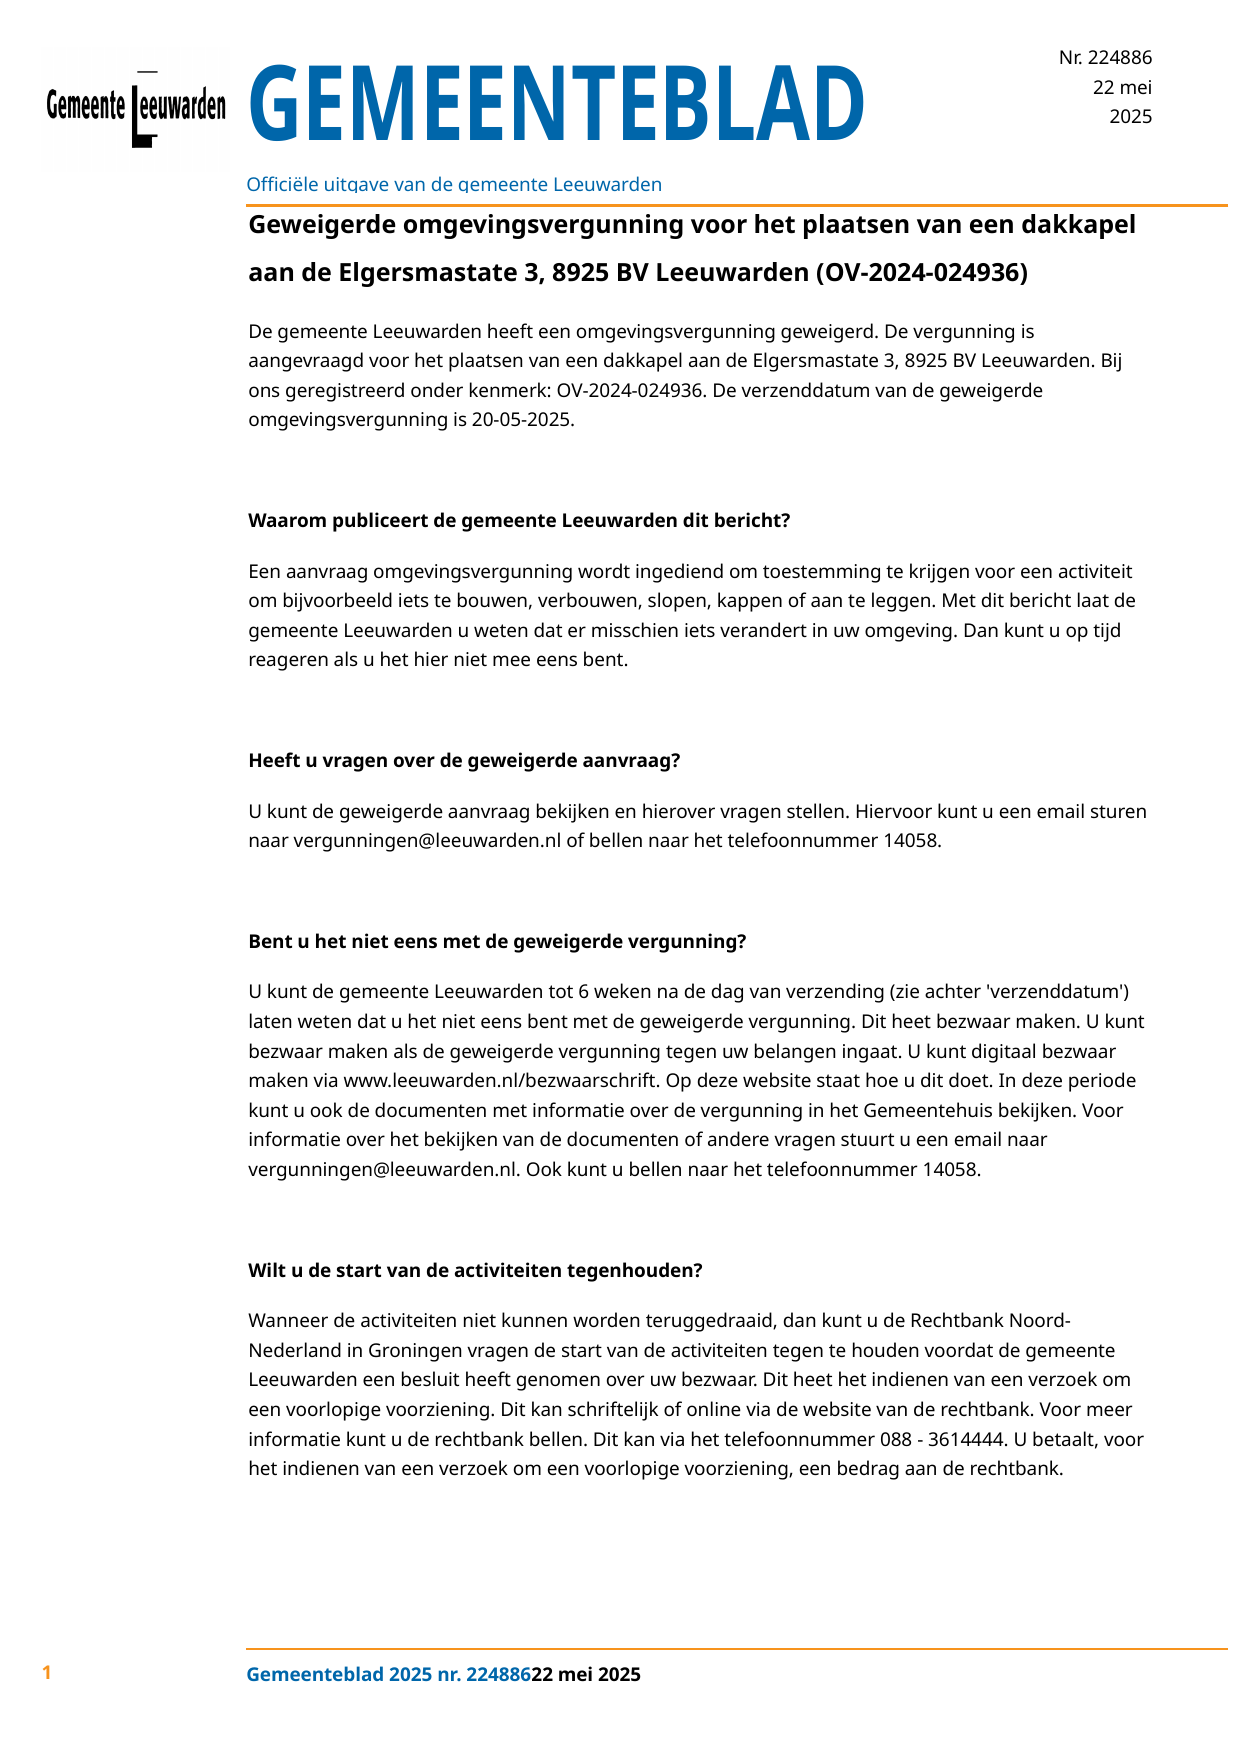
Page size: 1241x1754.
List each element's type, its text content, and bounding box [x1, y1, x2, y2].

text Wilt u de start van de activiteiten tegenhouden? [248, 1257, 1152, 1283]
text Geweigerde omgevingsvergunning voor het plaatsen van een dakkapel aan de Elgersmastate 3, 8925 BV Leeuwarden (OV-2024-024936) [248, 207, 1152, 288]
text U kunt de geweigerde aanvraag bekijken en hierover vragen stellen. Hiervoor kunt u een email sturen naar vergunningen@leeuwarden.nl of bellen naar het telefoonnummer 14058. [248, 798, 1152, 853]
text Bent u het niet eens met de geweigerde vergunning? [248, 928, 1152, 954]
text Wanneer de activiteiten niet kunnen worden teruggedraaid, dan kunt u de Rechtbank Noord-Nederland in Groningen vragen de start van de activiteiten tegen te houden voordat de gemeente Leeuwarden een besluit heeft genomen over uw bezwaar. Dit heet het indienen van een verzoek om een voorlopige voorziening. Dit kan schriftelijk of online via de website van de rechtbank. Voor meer informatie kunt u de rechtbank bellen. Dit kan via het telefoonnummer 088 - 3614444. U betaalt, voor het indienen van een verzoek om een voorlopige voorziening, een bedrag aan de rechtbank. [248, 1307, 1152, 1481]
text U kunt de gemeente Leeuwarden tot 6 weken na de dag van verzending (zie achter 'verzenddatum') laten weten dat u het niet eens bent met de geweigerde vergunning. Dit heet bezwaar maken. U kunt bezwaar maken als de geweigerde vergunning tegen uw belangen ingaat. U kunt digitaal bezwaar maken via www.leeuwarden.nl/bezwaarschrift. Op deze website staat hoe u dit doet. In deze periode kunt u ook de documenten met informatie over de vergunning in het Gemeentehuis bekijken. Voor informatie over het bekijken van de documenten of andere vragen stuurt u een email naar vergunningen@leeuwarden.nl. Ook kunt u bellen naar het telefoonnummer 14058. [248, 979, 1152, 1182]
picture [41, 47, 231, 172]
text Waarom publiceert de gemeente Leeuwarden dit bericht? [248, 507, 1152, 533]
text Heeft u vragen over de geweigerde aanvraag? [248, 747, 1152, 773]
text De gemeente Leeuwarden heeft een omgevingsvergunning geweigerd. De vergunning is aangevraagd voor het plaatsen van een dakkapel aan de Elgersmastate 3, 8925 BV Leeuwarden. Bij ons geregistreerd onder kenmerk: OV-2024-024936. De verzenddatum van de geweigerde omgevingsvergunning is 20-05-2025. [248, 318, 1152, 432]
text Een aanvraag omgevingsvergunning wordt ingediend om toestemming te krijgen voor een activiteit om bijvoorbeeld iets te bouwen, verbouwen, slopen, kappen of aan te leggen. Met dit bericht laat de gemeente Leeuwarden u weten dat er misschien iets verandert in uw omgeving. Dan kunt u op tijd reageren als u het hier niet mee eens bent. [248, 558, 1152, 672]
